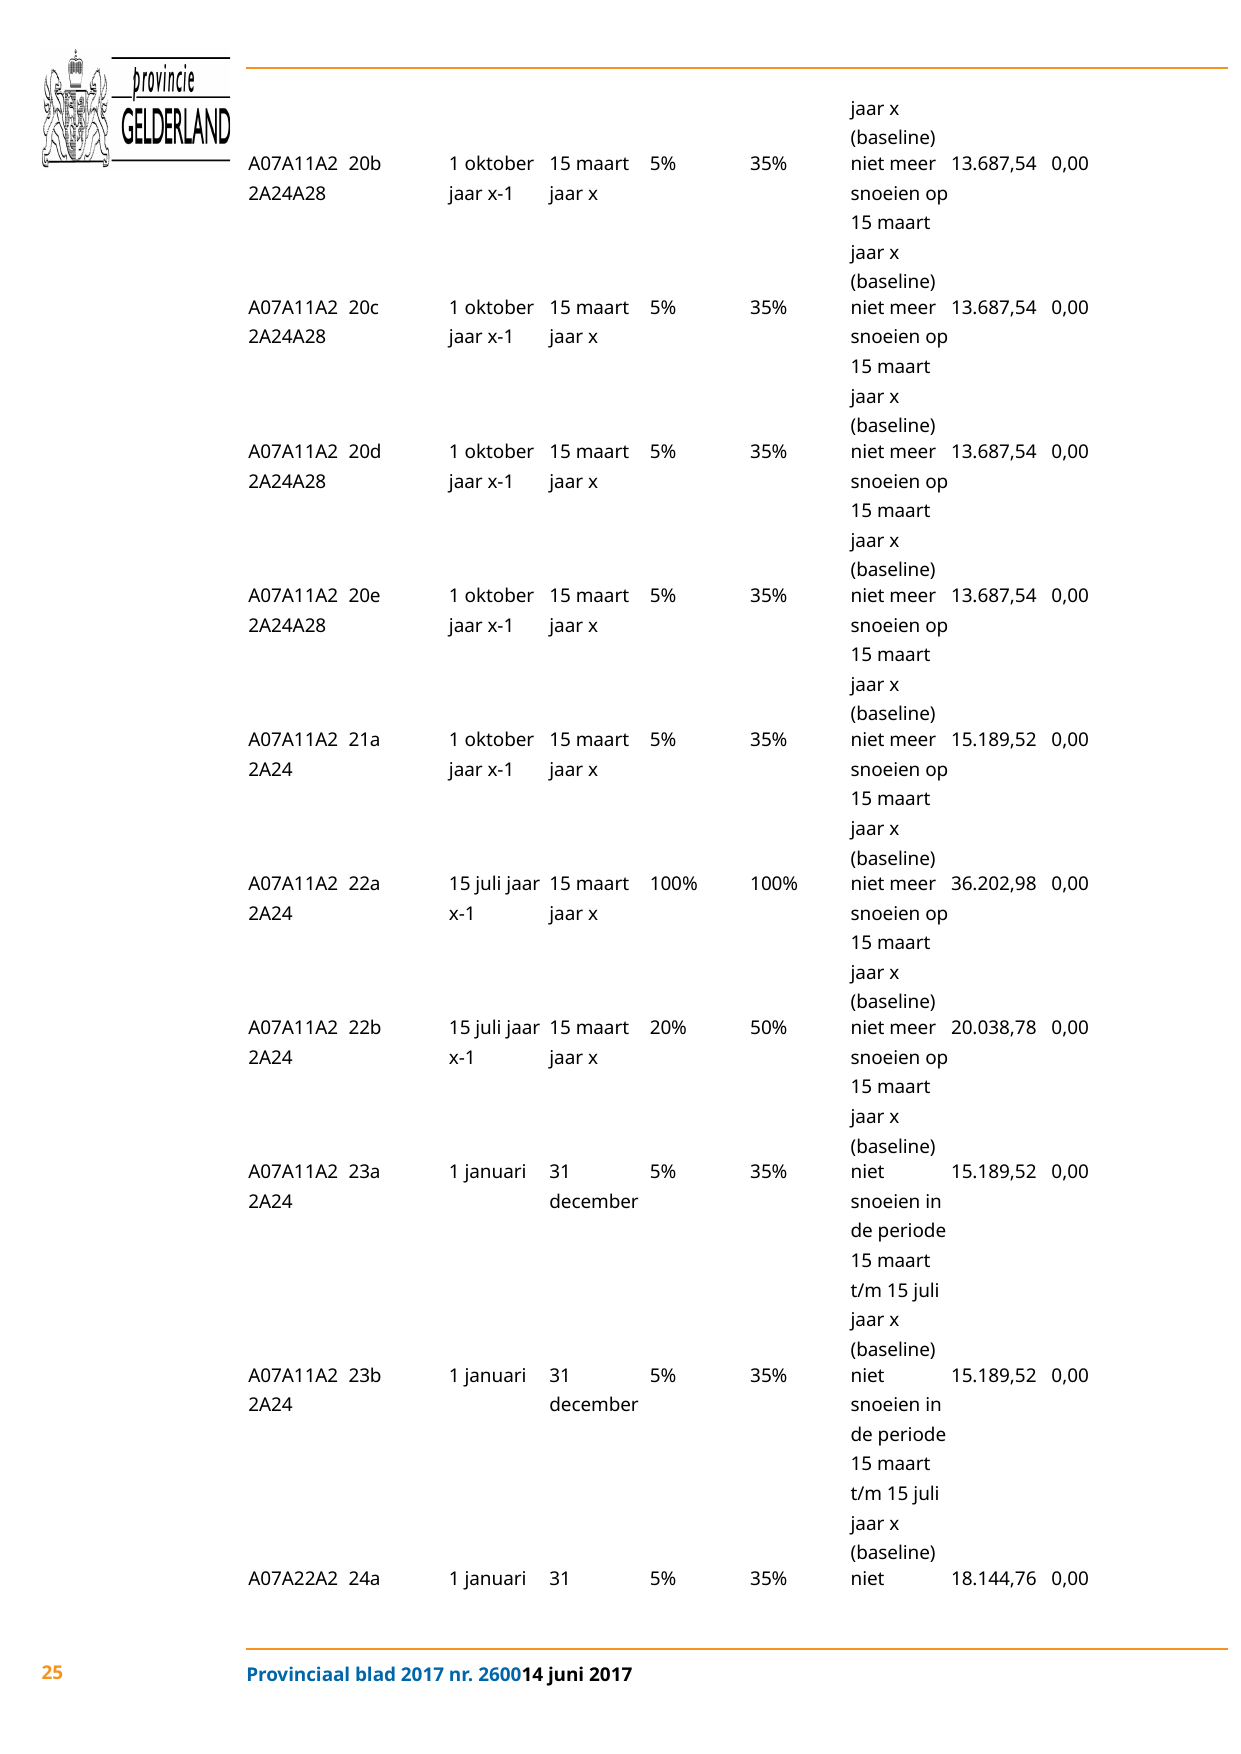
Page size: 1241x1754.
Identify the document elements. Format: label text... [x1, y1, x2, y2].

table_cell niet snoeien in de periode 15 maart t/m 15 juli jaar x (baseline) [850, 1159, 951, 1362]
table_cell 35% [750, 1565, 850, 1591]
table_cell 1 januari [449, 1362, 549, 1565]
table_cell 31 december [549, 1362, 649, 1565]
table_cell 0,00 [1051, 1362, 1152, 1565]
table_cell [549, 95, 649, 150]
table_cell 5% [650, 1565, 750, 1591]
table_cell 0,00 [1051, 294, 1152, 438]
table_cell niet meer snoeien op 15 maart jaar x (baseline) [850, 726, 951, 870]
table_cell 21a [348, 726, 449, 870]
table_cell 0,00 [1051, 1015, 1152, 1158]
table_cell 1 oktober jaar x-1 [449, 726, 549, 870]
table_cell 20d [348, 438, 449, 582]
table_cell [348, 95, 449, 150]
table_cell 15 maart jaar x [549, 870, 649, 1014]
table_cell 0,00 [1051, 1159, 1152, 1362]
table_cell niet meer snoeien op 15 maart jaar x (baseline) [850, 150, 951, 294]
table_cell 35% [750, 294, 850, 438]
table_cell niet [850, 1565, 951, 1591]
table_cell A07A11A22A24 [248, 1159, 348, 1362]
table_cell 0,00 [1051, 726, 1152, 870]
table_cell 22a [348, 870, 449, 1014]
table_cell A07A11A22A24A28 [248, 294, 348, 438]
picture [41, 47, 231, 172]
table_cell 36.202,98 [951, 870, 1051, 1014]
table_cell 15 maart jaar x [549, 438, 649, 582]
table_cell 100% [650, 870, 750, 1014]
table_cell A07A11A22A24 [248, 1015, 348, 1158]
table_cell niet meer snoeien op 15 maart jaar x (baseline) [850, 294, 951, 438]
table_cell 20e [348, 582, 449, 726]
table_cell 1 oktober jaar x-1 [449, 294, 549, 438]
table_cell jaar x (baseline) [850, 95, 951, 150]
table_cell 20c [348, 294, 449, 438]
table_cell 13.687,54 [951, 438, 1051, 582]
table_cell 5% [650, 582, 750, 726]
table_cell [1051, 95, 1152, 150]
table_cell 22b [348, 1015, 449, 1158]
table_cell 35% [750, 150, 850, 294]
table_cell 5% [650, 726, 750, 870]
table_cell 5% [650, 1159, 750, 1362]
table_cell 35% [750, 438, 850, 582]
table_cell 15 maart jaar x [549, 582, 649, 726]
table_cell 15.189,52 [951, 726, 1051, 870]
table_cell 31 [549, 1565, 649, 1591]
table_cell 18.144,76 [951, 1565, 1051, 1591]
table_cell 15 maart jaar x [549, 294, 649, 438]
table_cell 15 maart jaar x [549, 1015, 649, 1158]
table_cell 15.189,52 [951, 1159, 1051, 1362]
table_cell 1 oktober jaar x-1 [449, 582, 549, 726]
table_cell 0,00 [1051, 438, 1152, 582]
table_cell 35% [750, 1159, 850, 1362]
table_cell A07A11A22A24A28 [248, 438, 348, 582]
table_cell 13.687,54 [951, 582, 1051, 726]
table_cell 15 juli jaar x-1 [449, 870, 549, 1014]
table_cell 5% [650, 294, 750, 438]
table_cell niet meer snoeien op 15 maart jaar x (baseline) [850, 870, 951, 1014]
table_cell 31 december [549, 1159, 649, 1362]
table_cell 1 oktober jaar x-1 [449, 150, 549, 294]
table_cell 13.687,54 [951, 294, 1051, 438]
table_cell 13.687,54 [951, 150, 1051, 294]
table_cell 15.189,52 [951, 1362, 1051, 1565]
table_cell niet meer snoeien op 15 maart jaar x (baseline) [850, 438, 951, 582]
table_cell 1 oktober jaar x-1 [449, 438, 549, 582]
table_cell 100% [750, 870, 850, 1014]
table_cell 23b [348, 1362, 449, 1565]
table_cell 0,00 [1051, 1565, 1152, 1591]
table_cell 23a [348, 1159, 449, 1362]
table_cell 50% [750, 1015, 850, 1158]
table_cell 24a [348, 1565, 449, 1591]
table_cell 35% [750, 726, 850, 870]
table_cell 5% [650, 438, 750, 582]
table_cell 15 maart jaar x [549, 726, 649, 870]
table_cell A07A11A22A24 [248, 726, 348, 870]
table_cell niet snoeien in de periode 15 maart t/m 15 juli jaar x (baseline) [850, 1362, 951, 1565]
table_cell 0,00 [1051, 870, 1152, 1014]
table_cell 1 januari [449, 1159, 549, 1362]
table_cell 5% [650, 150, 750, 294]
table_cell [449, 95, 549, 150]
table_cell A07A11A22A24 [248, 1362, 348, 1565]
table_cell [750, 95, 850, 150]
table_cell 20.038,78 [951, 1015, 1051, 1158]
table_cell 35% [750, 582, 850, 726]
table_cell 15 juli jaar x-1 [449, 1015, 549, 1158]
table_cell 20b [348, 150, 449, 294]
table_cell A07A11A22A24A28 [248, 150, 348, 294]
table_cell 0,00 [1051, 150, 1152, 294]
table_cell 1 januari [449, 1565, 549, 1591]
table_cell A07A11A22A24A28 [248, 582, 348, 726]
table_cell 35% [750, 1362, 850, 1565]
table_cell 20% [650, 1015, 750, 1158]
table_cell A07A11A22A24 [248, 870, 348, 1014]
table_cell [650, 95, 750, 150]
table_cell [951, 95, 1051, 150]
table_cell 5% [650, 1362, 750, 1565]
table_cell niet meer snoeien op 15 maart jaar x (baseline) [850, 582, 951, 726]
table_cell A07A22A2 [248, 1565, 348, 1591]
table_cell [248, 95, 348, 150]
table_cell niet meer snoeien op 15 maart jaar x (baseline) [850, 1015, 951, 1158]
table_cell 0,00 [1051, 582, 1152, 726]
table_cell 15 maart jaar x [549, 150, 649, 294]
